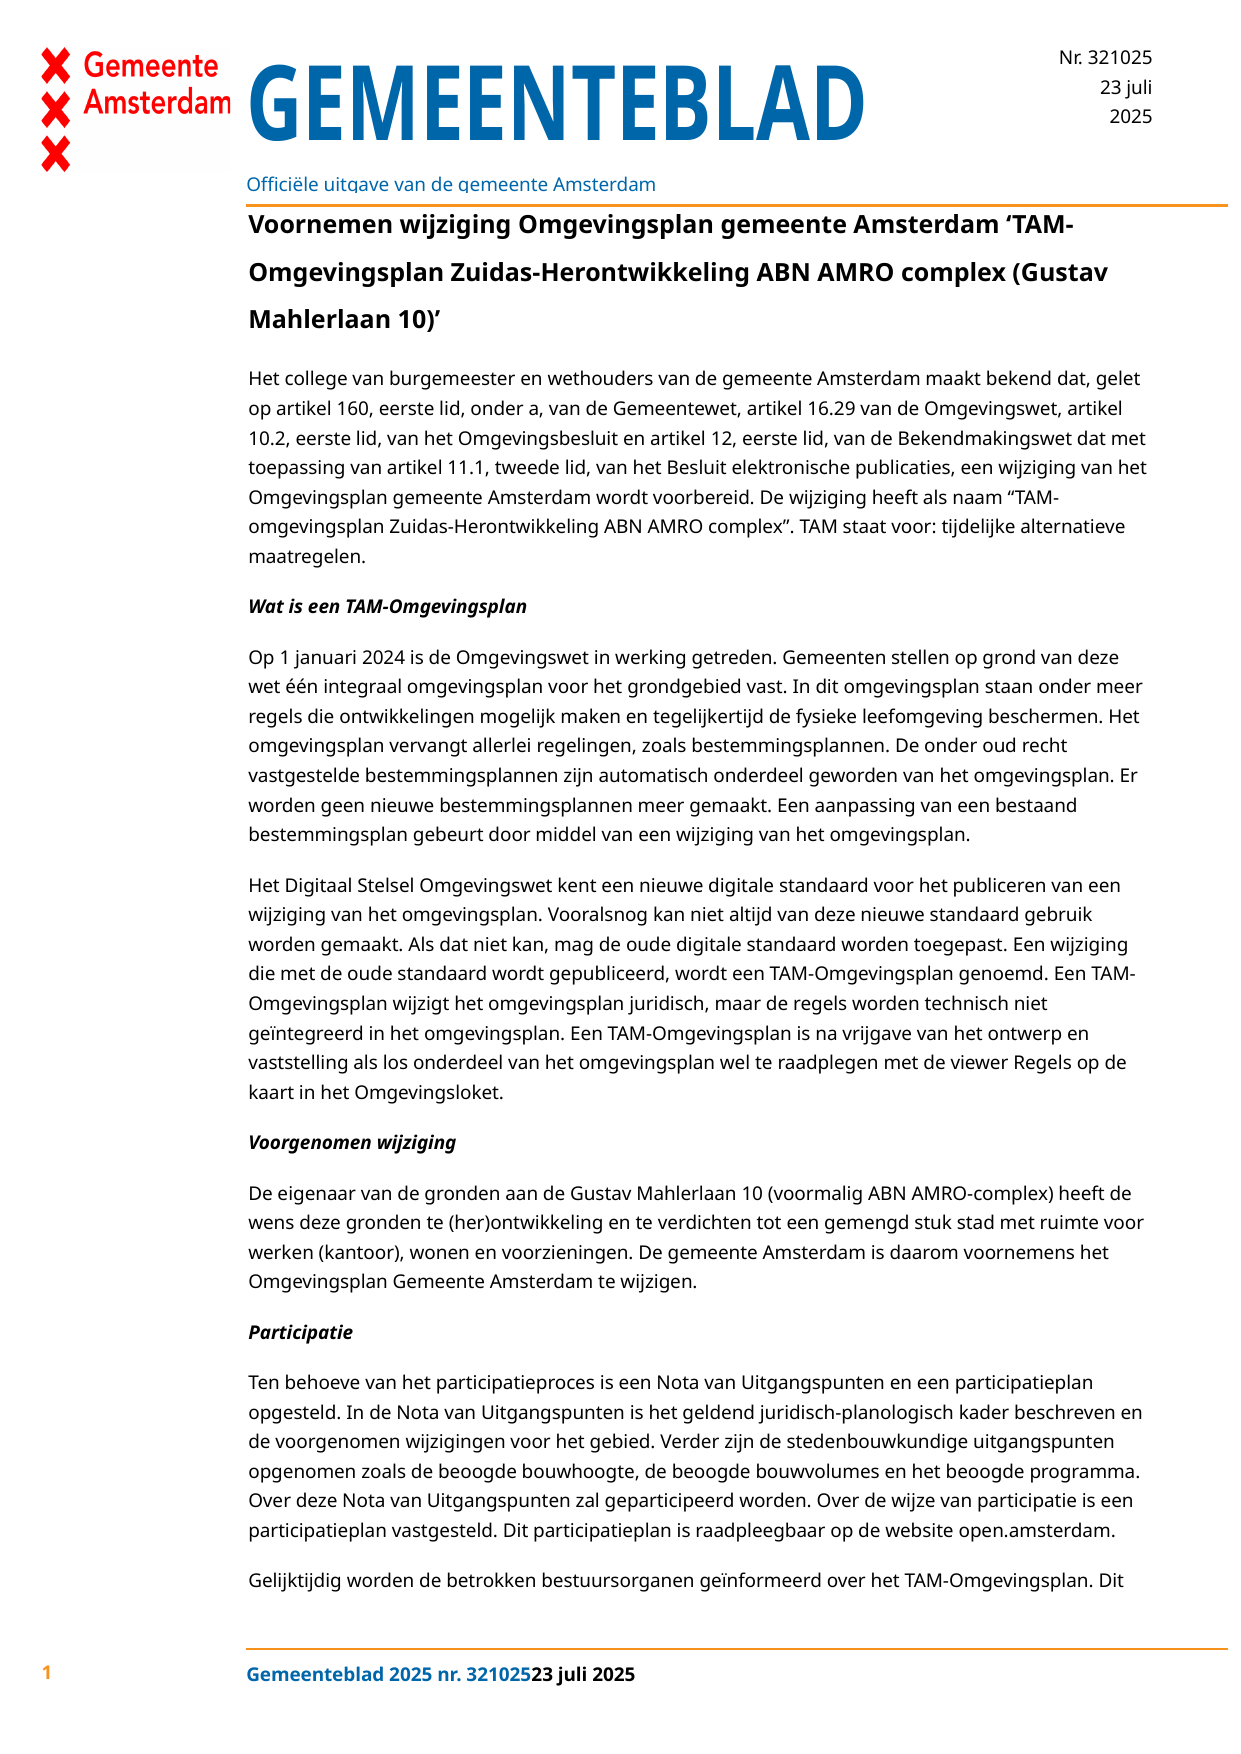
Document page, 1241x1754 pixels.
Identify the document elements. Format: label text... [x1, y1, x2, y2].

text Op 1 januari 2024 is de Omgevingswet in werking getreden. Gemeenten stellen op grond van deze wet één integraal omgevingsplan voor het grondgebied vast. In dit omgevingsplan staan onder meer regels die ontwikkelingen mogelijk maken en tegelijkertijd de fysieke leefomgeving beschermen. Het omgevingsplan vervangt allerlei regelingen, zoals bestemmingsplannen. De onder oud recht vastgestelde bestemmingsplannen zijn automatisch onderdeel geworden van het omgevingsplan. Er worden geen nieuwe bestemmingsplannen meer gemaakt. Een aanpassing van een bestaand bestemmingsplan gebeurt door middel van een wijziging van het omgevingsplan. [248, 644, 1152, 847]
text Gelijktijdig worden de betrokken bestuursorganen geïnformeerd over het TAM-Omgevingsplan. Dit [248, 1568, 1152, 1593]
text Het Digitaal Stelsel Omgevingswet kent een nieuwe digitale standaard voor het publiceren van een wijziging van het omgevingsplan. Vooralsnog kan niet altijd van deze nieuwe standaard gebruik worden gemaakt. Als dat niet kan, mag de oude digitale standaard worden toegepast. Een wijziging die met de oude standaard wordt gepubliceerd, wordt een TAM-Omgevingsplan genoemd. Een TAM-Omgevingsplan wijzigt het omgevingsplan juridisch, maar de regels worden technisch niet geïntegreerd in het omgevingsplan. Een TAM-Omgevingsplan is na vrijgave van het ontwerp en vaststelling als los onderdeel van het omgevingsplan wel te raadplegen met de viewer Regels op de kaart in het Omgevingsloket. [248, 872, 1152, 1104]
text Voorgenomen wijziging [248, 1129, 1152, 1155]
text De eigenaar van de gronden aan de Gustav Mahlerlaan 10 (voormalig ABN AMRO-complex) heeft de wens deze gronden te (her)ontwikkeling en te verdichten tot een gemengd stuk stad met ruimte voor werken (kantoor), wonen en voorzieningen. De gemeente Amsterdam is daarom voornemens het Omgevingsplan Gemeente Amsterdam te wijzigen. [248, 1180, 1152, 1294]
text Het college van burgemeester en wethouders van de gemeente Amsterdam maakt bekend dat, gelet op artikel 160, eerste lid, onder a, van de Gemeentewet, artikel 16.29 van de Omgevingswet, artikel 10.2, eerste lid, van het Omgevingsbesluit en artikel 12, eerste lid, van de Bekendmakingswet dat met toepassing van artikel 11.1, tweede lid, van het Besluit elektronische publicaties, een wijziging van het Omgevingsplan gemeente Amsterdam wordt voorbereid. De wijziging heeft als naam “TAM-omgevingsplan Zuidas-Herontwikkeling ABN AMRO complex”. TAM staat voor: tijdelijke alternatieve maatregelen. [248, 366, 1152, 569]
text Wat is een TAM-Omgevingsplan [248, 593, 1152, 619]
text Participatie [248, 1319, 1152, 1344]
text Voornemen wijziging Omgevingsplan gemeente Amsterdam ‘TAM-Omgevingsplan Zuidas-Herontwikkeling ABN AMRO complex (Gustav Mahlerlaan 10)’ [248, 207, 1152, 336]
text Ten behoeve van het participatieproces is een Nota van Uitgangspunten en een participatieplan opgesteld. In de Nota van Uitgangspunten is het geldend juridisch-planologisch kader beschreven en de voorgenomen wijzigingen voor het gebied. Verder zijn de stedenbouwkundige uitgangspunten opgenomen zoals de beoogde bouwhoogte, de beoogde bouwvolumes en het beoogde programma. Over deze Nota van Uitgangspunten zal geparticipeerd worden. Over de wijze van participatie is een participatieplan vastgesteld. Dit participatieplan is raadpleegbaar op de website open.amsterdam. [248, 1369, 1152, 1543]
picture [41, 47, 231, 172]
